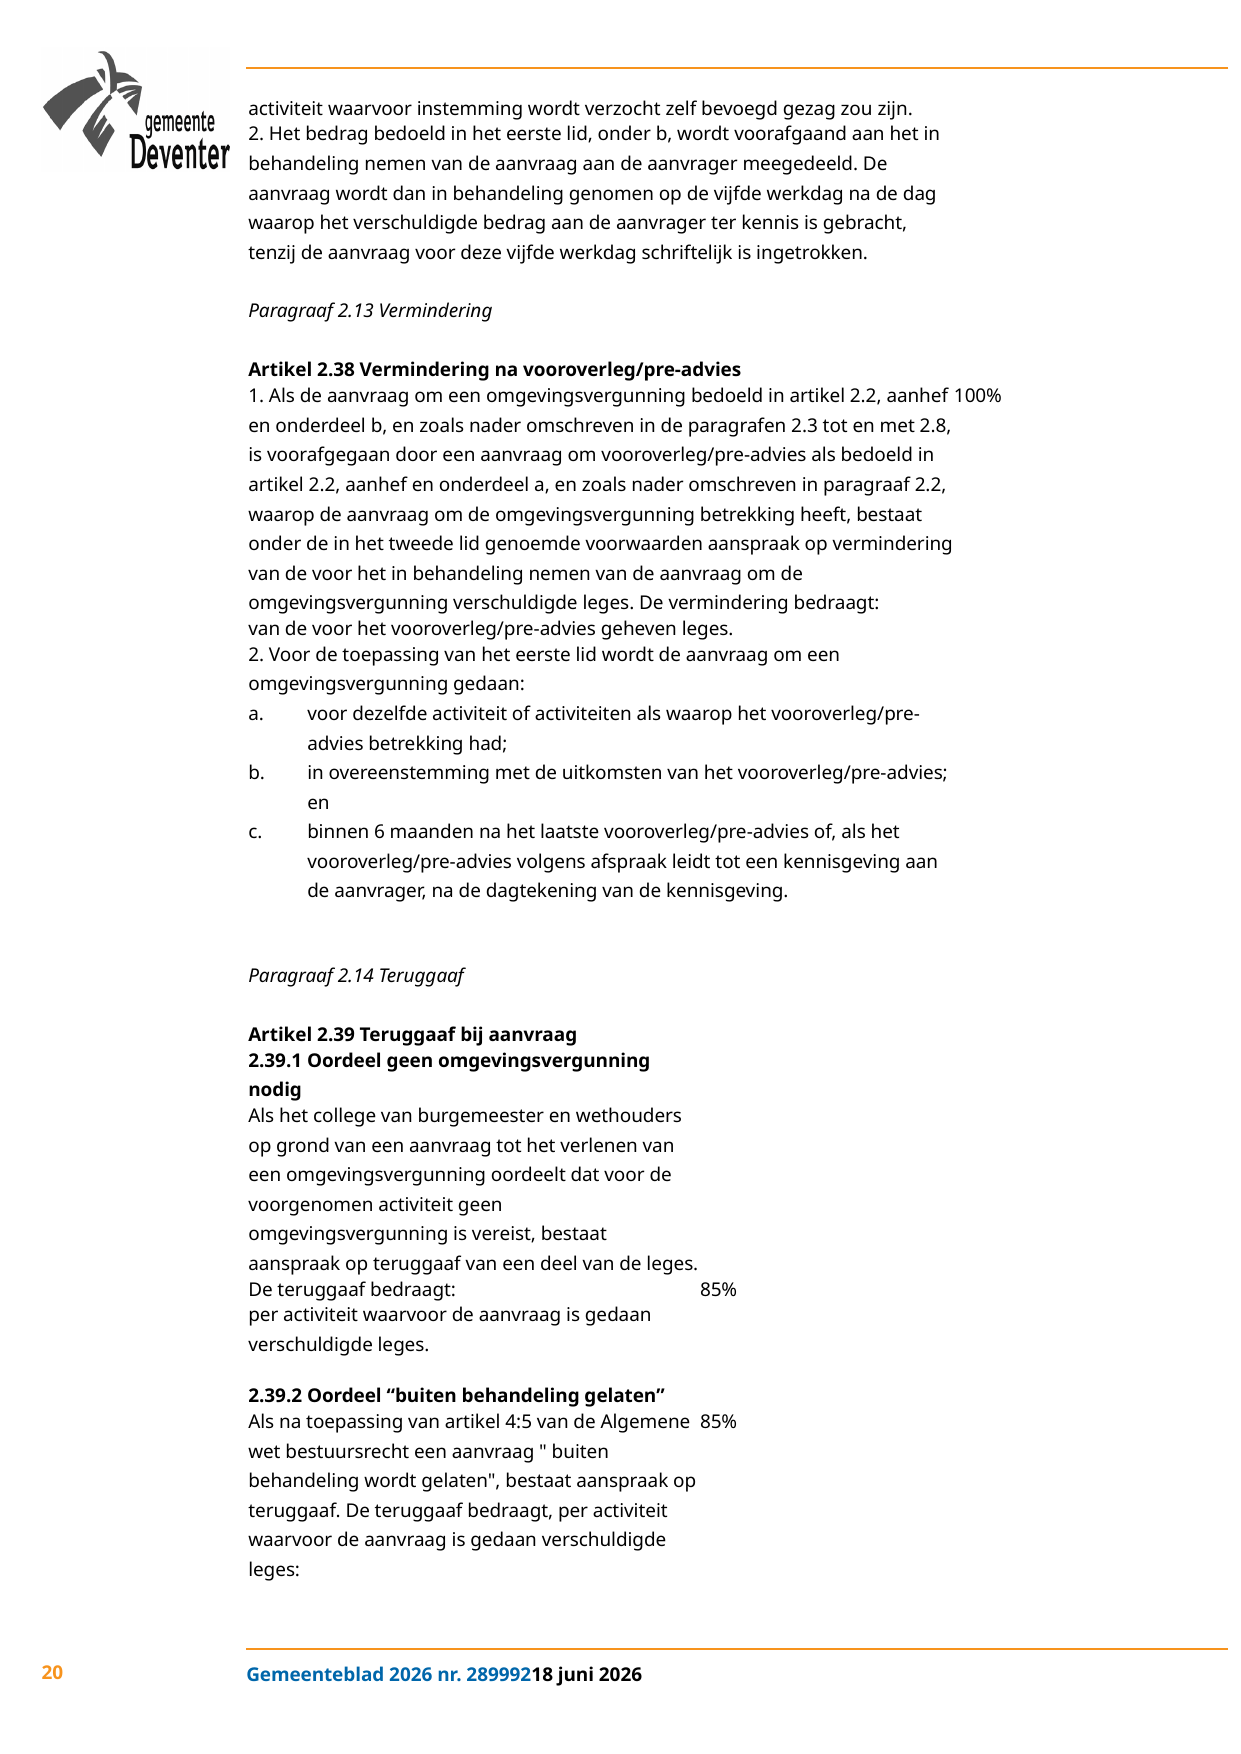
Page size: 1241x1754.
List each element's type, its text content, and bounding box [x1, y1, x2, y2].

table_cell [954, 615, 1152, 641]
table_cell [700, 1302, 1152, 1357]
table_cell [954, 95, 1152, 121]
table_cell [700, 1102, 1152, 1276]
table_cell [700, 1357, 1152, 1383]
table_header Artikel 2.39 Teruggaaf bij aanvraag [248, 1021, 700, 1047]
table_cell 100% [954, 383, 1152, 615]
table_cell [700, 1582, 1152, 1608]
table_header [700, 1021, 1152, 1047]
text Paragraaf 2.14 Teruggaaf [248, 962, 1152, 988]
picture [41, 47, 231, 172]
table_cell [248, 1357, 700, 1383]
table_cell activiteit waarvoor instemming wordt verzocht zelf bevoegd gezag zou zijn. [248, 95, 954, 121]
text Paragraaf 2.13 Vermindering [248, 297, 1152, 323]
table_cell [248, 1582, 700, 1608]
table_cell van de voor het vooroverleg/pre-advies geheven leges. [248, 615, 954, 641]
table_cell 2. Het bedrag bedoeld in het eerste lid, onder b, wordt voorafgaand aan het in behandeling nemen van de aanvraag aan de aanvrager meegedeeld. De aanvraag wordt dan in behandeling genomen op de vijfde werkdag na de dag waarop het verschuldigde bedrag aan de aanvrager ter kennis is gebracht, tenzij de aanvraag voor deze vijfde werkdag schriftelijk is ingetrokken. [248, 121, 954, 264]
table_cell [700, 1047, 1152, 1102]
table_cell De teruggaaf bedraagt: [248, 1276, 700, 1302]
table_cell 1. Als de aanvraag om een omgevingsvergunning bedoeld in artikel 2.2, aanhef en onderdeel b, en zoals nader omschreven in de paragrafen 2.3 tot en met 2.8, is voorafgegaan door een aanvraag om vooroverleg/pre-advies als bedoeld in artikel 2.2, aanhef en onderdeel a, en zoals nader omschreven in paragraaf 2.2, waarop de aanvraag om de omgevingsvergunning betrekking heeft, bestaat onder de in het tweede lid genoemde voorwaarden aanspraak op vermindering van de voor het in behandeling nemen van de aanvraag om de omgevingsvergunning verschuldigde leges. De vermindering bedraagt: [248, 383, 954, 615]
table_cell [954, 121, 1152, 264]
table_header [954, 357, 1152, 382]
table_cell 2.39.2 Oordeel “buiten behandeling gelaten” [248, 1383, 700, 1408]
table_cell 85% [700, 1408, 1152, 1582]
table_cell [248, 903, 954, 929]
table_cell [954, 903, 1152, 929]
table_cell [700, 1383, 1152, 1408]
table_cell Als na toepassing van artikel 4:5 van de Algemene wet bestuursrecht een aanvraag " buiten behandeling wordt gelaten", bestaat aanspraak op teruggaaf. De teruggaaf bedraagt, per activiteit waarvoor de aanvraag is gedaan verschuldigde leges: [248, 1408, 700, 1582]
table_cell [954, 641, 1152, 903]
table_cell Als het college van burgemeester en wethouders op grond van een aanvraag tot het verlenen van een omgevingsvergunning oordeelt dat voor de voorgenomen activiteit geen omgevingsvergunning is vereist, bestaat aanspraak op teruggaaf van een deel van de leges. [248, 1102, 700, 1276]
table_cell 85% [700, 1276, 1152, 1302]
table_cell 2.39.1 Oordeel geen omgevingsvergunning nodig [248, 1047, 700, 1102]
table_header Artikel 2.38 Vermindering na vooroverleg/pre-advies [248, 357, 954, 382]
table_cell 2. Voor de toepassing van het eerste lid wordt de aanvraag om een omgevingsvergunning gedaan: voor dezelfde activiteit of activiteiten als waarop het vooroverleg/pre-advies betrekking had; in overeenstemming met de uitkomsten van het vooroverleg/pre-advies; en binnen 6 maanden na het laatste vooroverleg/pre-advies of, als het vooroverleg/pre-advies volgens afspraak leidt tot een kennisgeving aan de aanvrager, na de dagtekening van de kennisgeving. [248, 641, 954, 903]
table_cell per activiteit waarvoor de aanvraag is gedaan verschuldigde leges. [248, 1302, 700, 1357]
